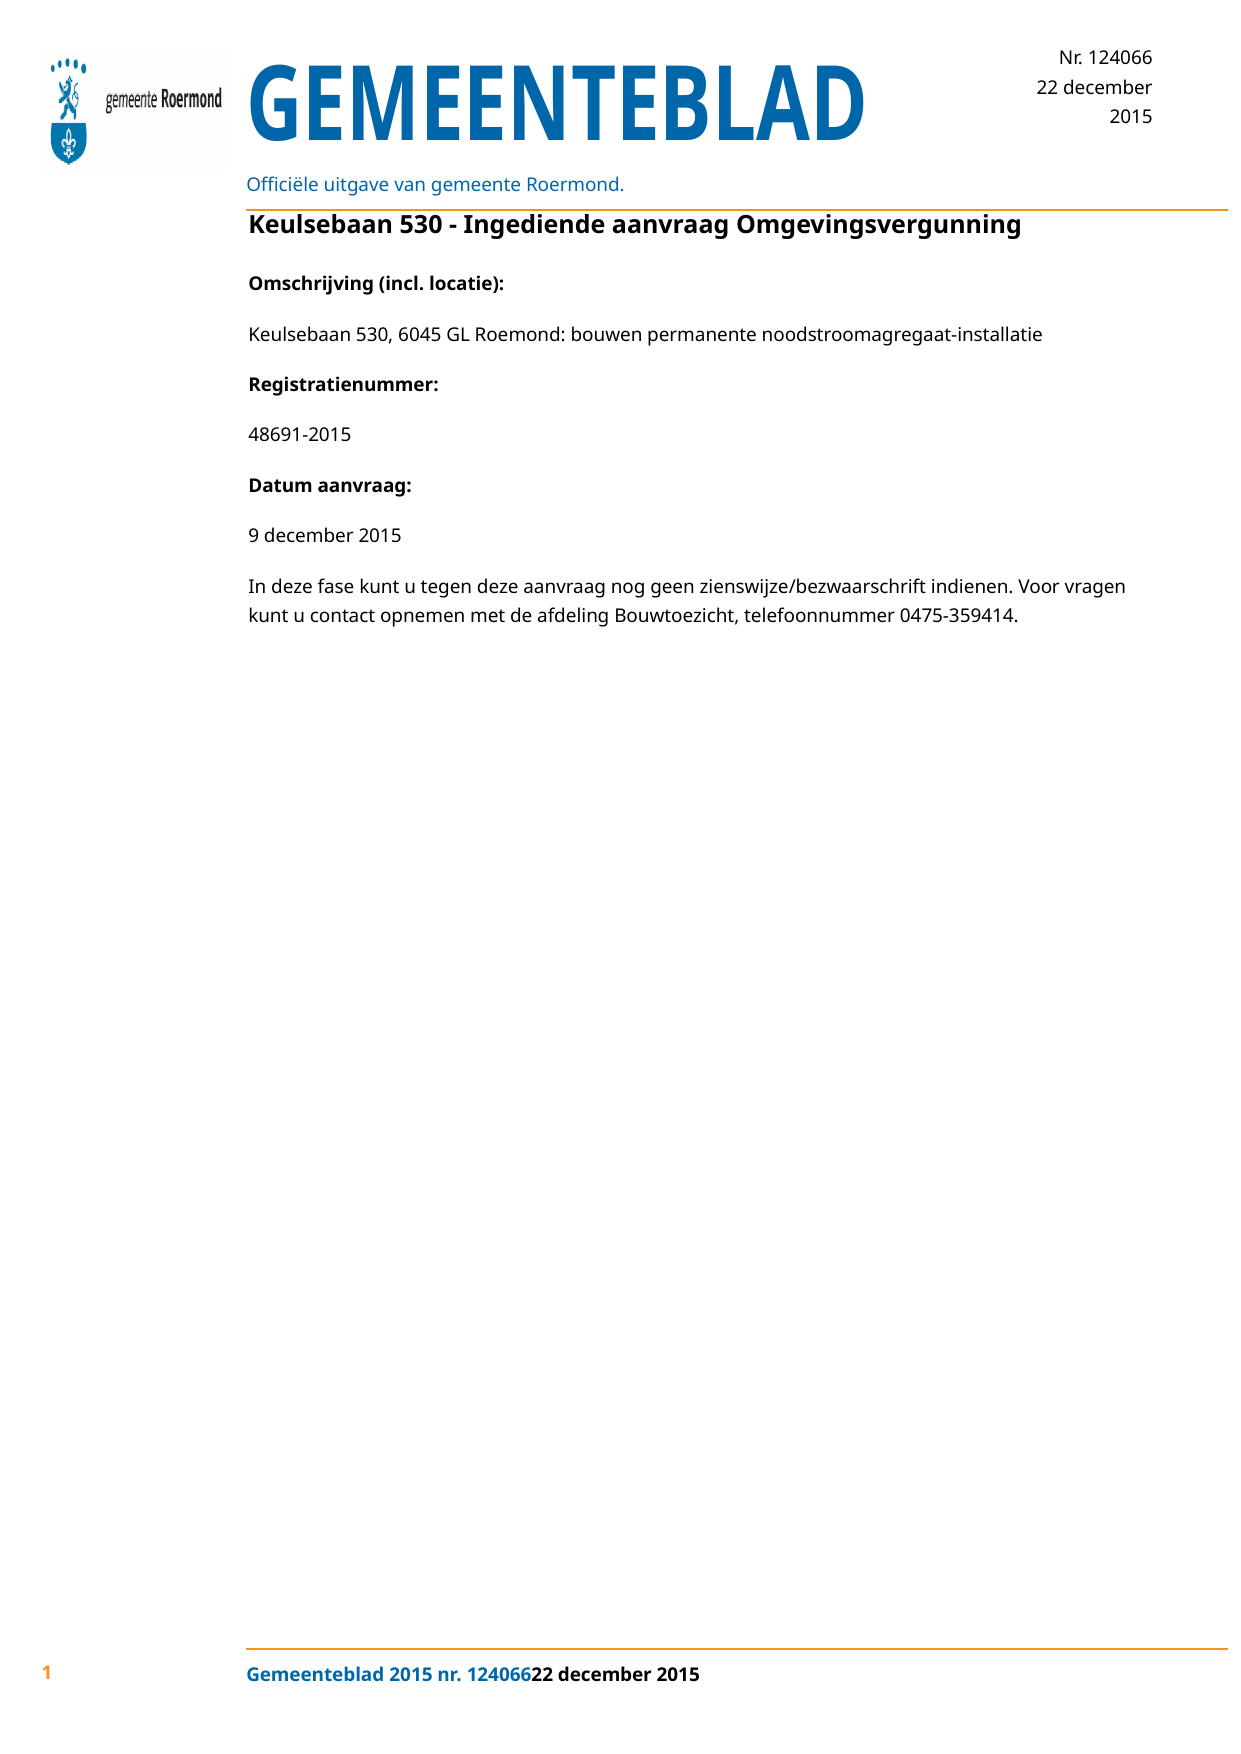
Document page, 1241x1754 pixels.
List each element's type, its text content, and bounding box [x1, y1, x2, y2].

text 48691-2015 [248, 422, 1152, 447]
text Datum aanvraag: [248, 472, 1152, 498]
picture [41, 47, 231, 172]
text 9 december 2015 [248, 522, 1152, 548]
text Registratienummer: [248, 371, 1152, 397]
text In deze fase kunt u tegen deze aanvraag nog geen zienswijze/bezwaarschrift indienen. Voor vragen kunt u contact opnemen met de afdeling Bouwtoezicht, telefoonnummer 0475-359414. [248, 573, 1152, 628]
text Keulsebaan 530 - Ingediende aanvraag Omgevingsvergunning [248, 211, 1152, 241]
text Keulsebaan 530, 6045 GL Roemond: bouwen permanente noodstroomagregaat-installatie [248, 321, 1152, 346]
text Omschrijving (incl. locatie): [248, 270, 1152, 296]
